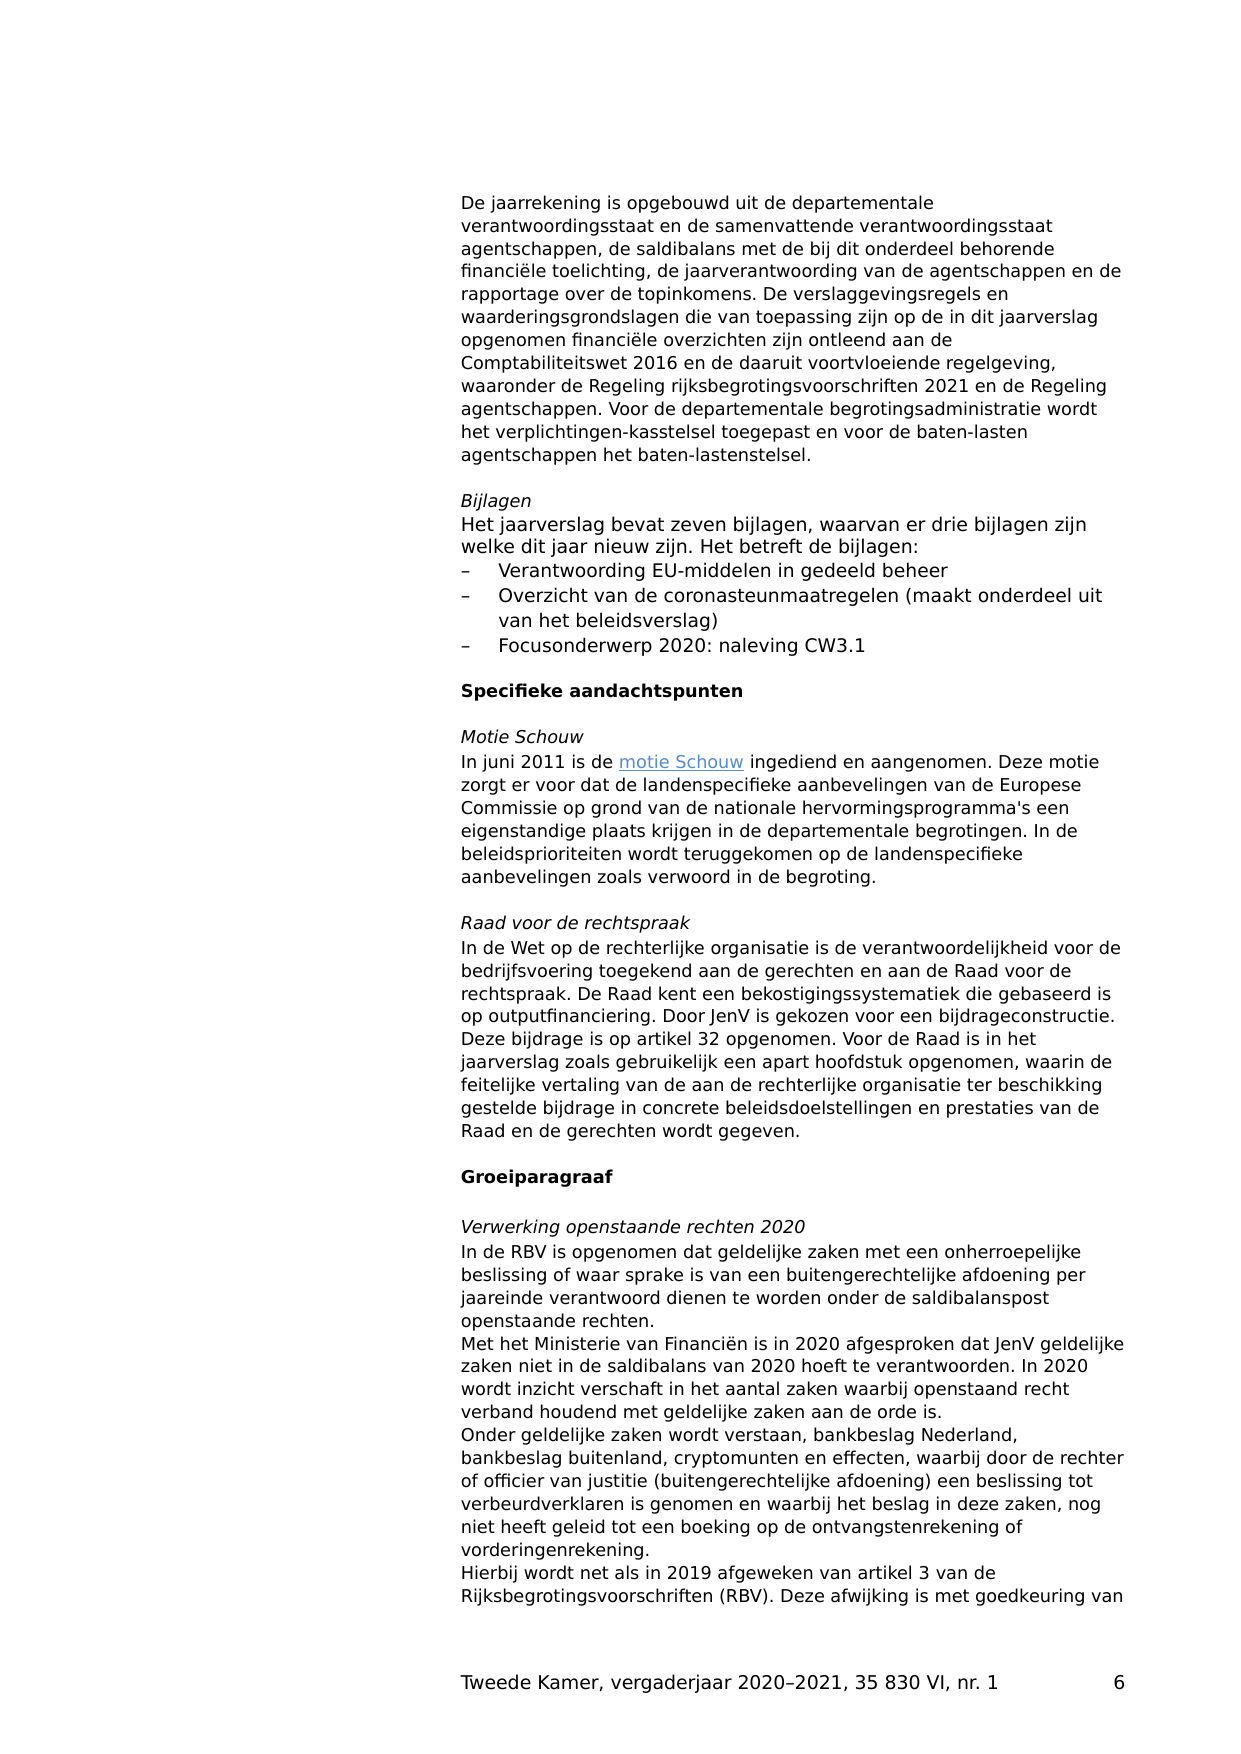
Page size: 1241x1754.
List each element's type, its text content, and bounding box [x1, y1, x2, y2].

text Specifieke aandachtspunten [461, 679, 1125, 702]
text In juni 2011 is de motie Schouw ingediend en aangenomen. Deze motie zorgt er voor dat de landenspecifieke aanbevelingen van de Europese Commissie op grond van de nationale hervormingsprogramma's een eigenstandige plaats krijgen in de departementale begrotingen. In de beleidsprioriteiten wordt teruggekomen op de landenspecifieke aanbevelingen zoals verwoord in de begroting. [461, 750, 1125, 888]
text Groeiparagraaf [461, 1165, 1125, 1188]
text De jaarrekening is opgebouwd uit de departementale verantwoordingsstaat en de samenvattende verantwoordingsstaat agentschappen, de saldibalans met de bij dit onderdeel behorende financiële toelichting, de jaarverantwoording van de agentschappen en de rapportage over de topinkomens. De verslaggevingsregels en waarderingsgrondslagen die van toepassing zijn op de in dit jaarverslag opgenomen financiële overzichten zijn ontleend aan de Comptabiliteitswet 2016 en de daaruit voortvloeiende regelgeving, waaronder de Regeling rijksbegrotingsvoorschriften 2021 en de Regeling agentschappen. Voor de departementale begrotingsadministratie wordt het verplichtingen-kasstelsel toegepast en voor de baten-lasten agentschappen het baten-lastenstelsel. [461, 191, 1125, 466]
text Bijlagen [461, 489, 1125, 512]
text Motie Schouw [461, 725, 1125, 748]
list Overzicht van de coronasteunmaatregelen (maakt onderdeel uit van het beleidsverslag) [461, 583, 1125, 633]
text In de Wet op de rechterlijke organisatie is de verantwoordelijkheid voor de bedrijfsvoering toegekend aan de gerechten en aan de Raad voor de rechtspraak. De Raad kent een bekostigingssystematiek die gebaseerd is op outputfinanciering. Door JenV is gekozen voor een bijdrageconstructie. Deze bijdrage is op artikel 32 opgenomen. Voor de Raad is in het jaarverslag zoals gebruikelijk een apart hoofdstuk opgenomen, waarin de feitelijke vertaling van de aan de rechterlijke organisatie ter beschikking gestelde bijdrage in concrete beleidsdoelstellingen en prestaties van de Raad en de gerechten wordt gegeven. [461, 936, 1125, 1142]
list Focusonderwerp 2020: naleving CW3.1 [461, 633, 1125, 658]
text Raad voor de rechtspraak [461, 911, 1125, 934]
text Verwerking openstaande rechten 2020 [461, 1215, 1125, 1238]
list Verantwoording EU-middelen in gedeeld beheer [461, 558, 1125, 583]
text In de RBV is opgenomen dat geldelijke zaken met een onherroepelijke beslissing of waar sprake is van een buitengerechtelijke afdoening per jaareinde verantwoord dienen te worden onder de saldibalanspost openstaande rechten. Met het Ministerie van Financiën is in 2020 afgesproken dat JenV geldelijke zaken niet in de saldibalans van 2020 hoeft te verantwoorden. In 2020 wordt inzicht verschaft in het aantal zaken waarbij openstaand recht verband houdend met geldelijke zaken aan de orde is. Onder geldelijke zaken wordt verstaan, bankbeslag Nederland, bankbeslag buitenland, cryptomunten en effecten, waarbij door de rechter of officier van justitie (buitengerechtelijke afdoening) een beslissing tot verbeurdverklaren is genomen en waarbij het beslag in deze zaken, nog niet heeft geleid tot een boeking op de ontvangstenrekening of vorderingenrekening. Hierbij wordt net als in 2019 afgeweken van artikel 3 van de Rijksbegrotingsvoorschriften (RBV). Deze afwijking is met goedkeuring van [461, 1240, 1125, 1607]
text Het jaarverslag bevat zeven bijlagen, waarvan er drie bijlagen zijn welke dit jaar nieuw zijn. Het betreft de bijlagen: [461, 514, 1125, 558]
